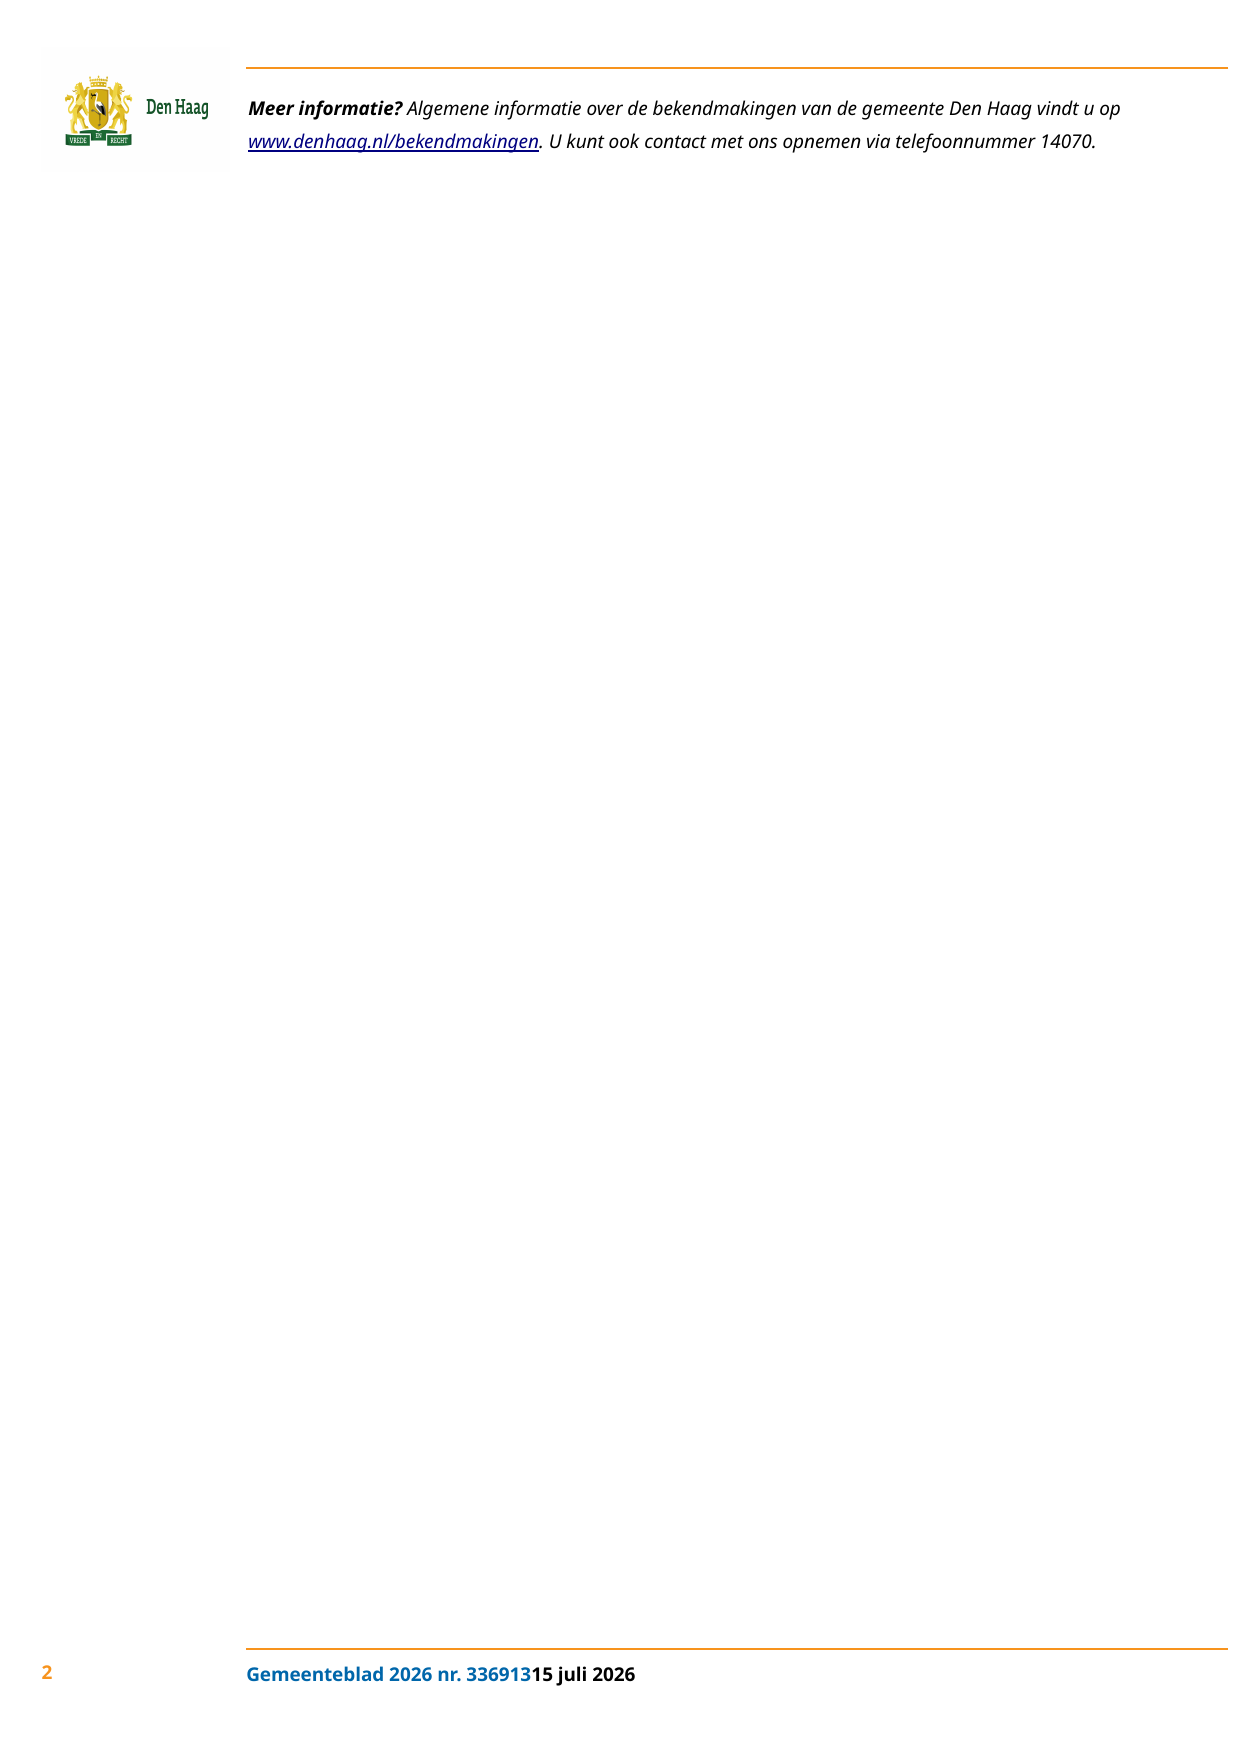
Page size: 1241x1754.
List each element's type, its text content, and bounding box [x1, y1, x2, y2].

text Meer informatie? Algemene informatie over de bekendmakingen van de gemeente Den Haag vindt u op www.denhaag.nl/bekendmakingen. U kunt ook contact met ons opnemen via telefoonnummer 14070. [248, 95, 1152, 154]
picture [41, 47, 231, 172]
